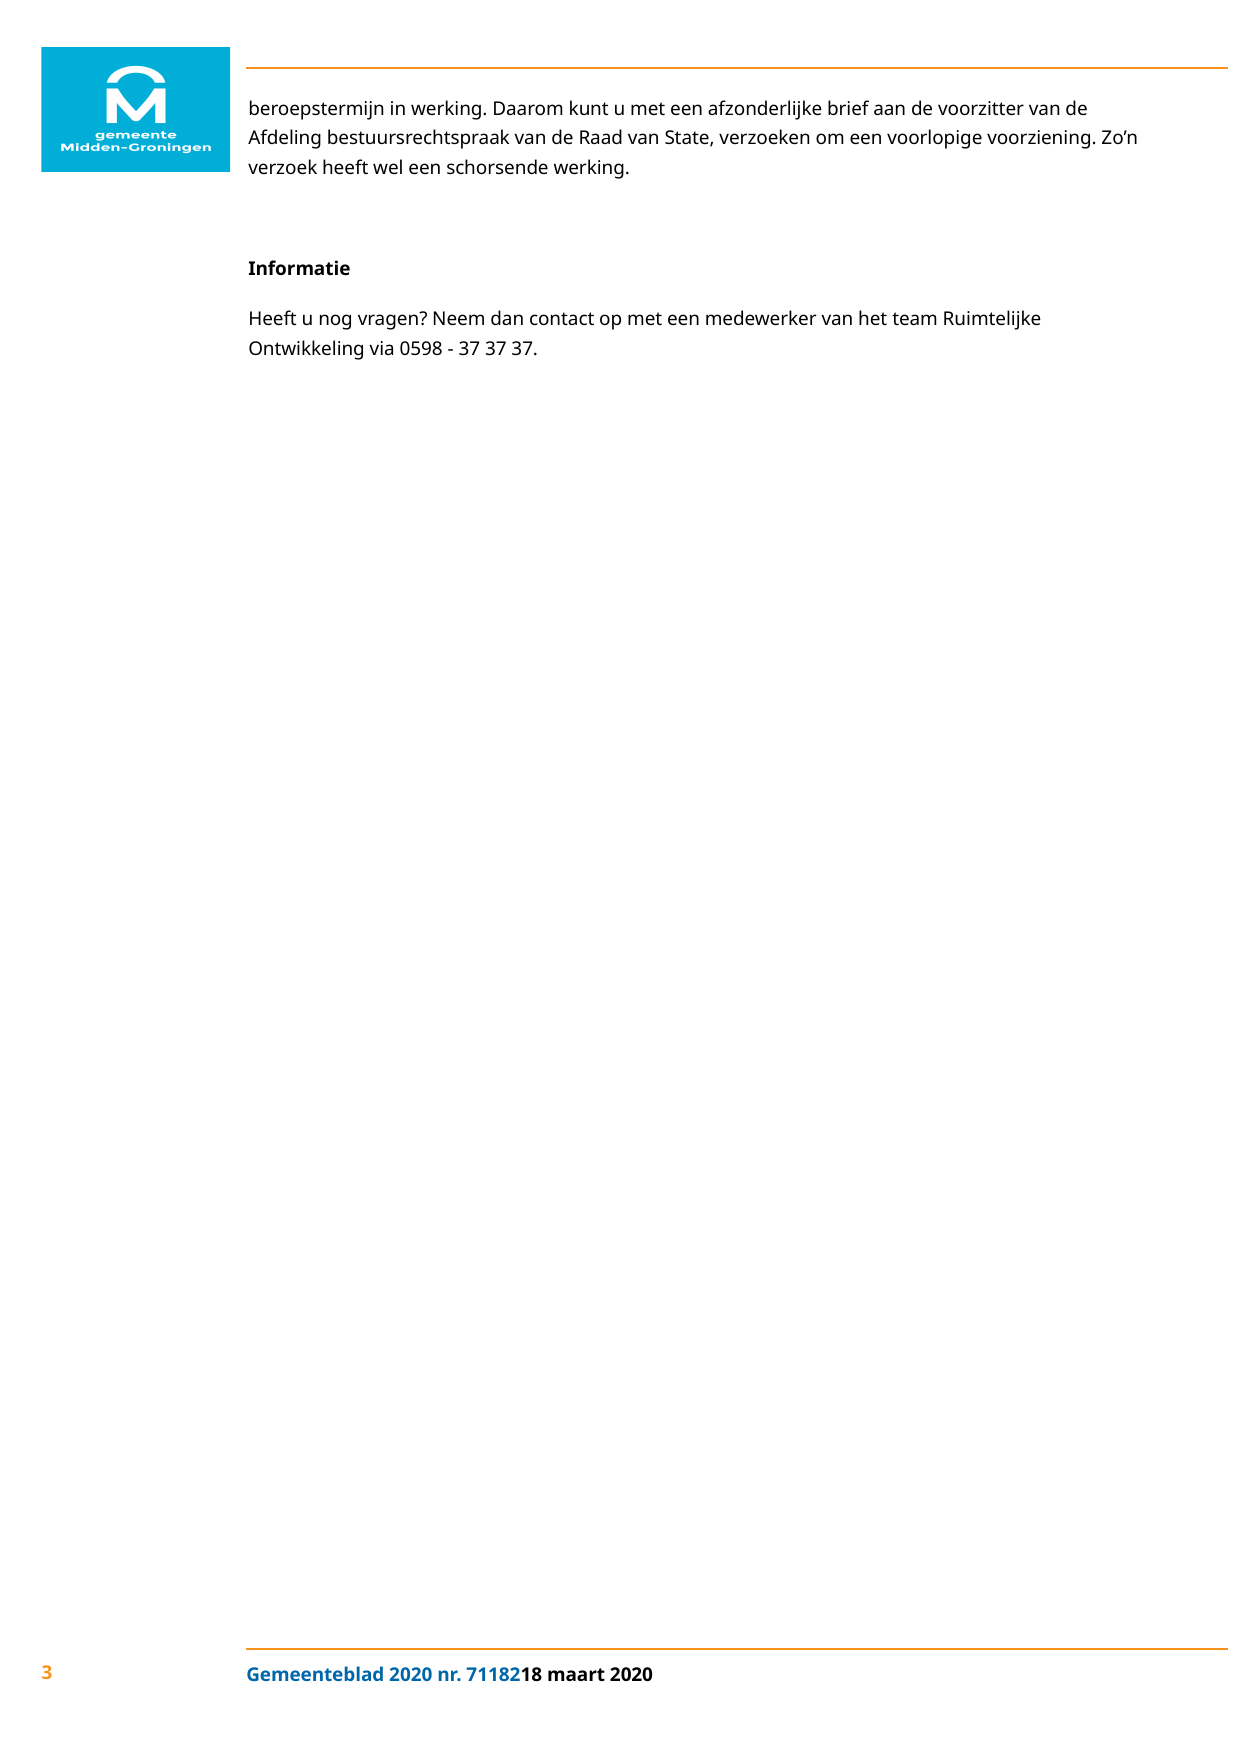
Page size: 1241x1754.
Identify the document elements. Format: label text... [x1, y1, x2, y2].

picture [184, 146, 190, 153]
picture [107, 89, 165, 122]
text Informatie [248, 255, 1152, 281]
text Heeft u nog vragen? Neem dan contact op met een medewerker van het team Ruimtelijke Ontwikkeling via 0598 - 37 37 37. [248, 305, 1152, 361]
text beroepstermijn in werking. Daarom kunt u met een afzonderlijke brief aan de voorzitter van de Afdeling bestuursrechtspraak van de Raad van State, verzoeken om een voorlopige voorziening. Zo’n verzoek heeft wel een schorsende werking. [248, 95, 1152, 180]
picture [108, 66, 164, 82]
